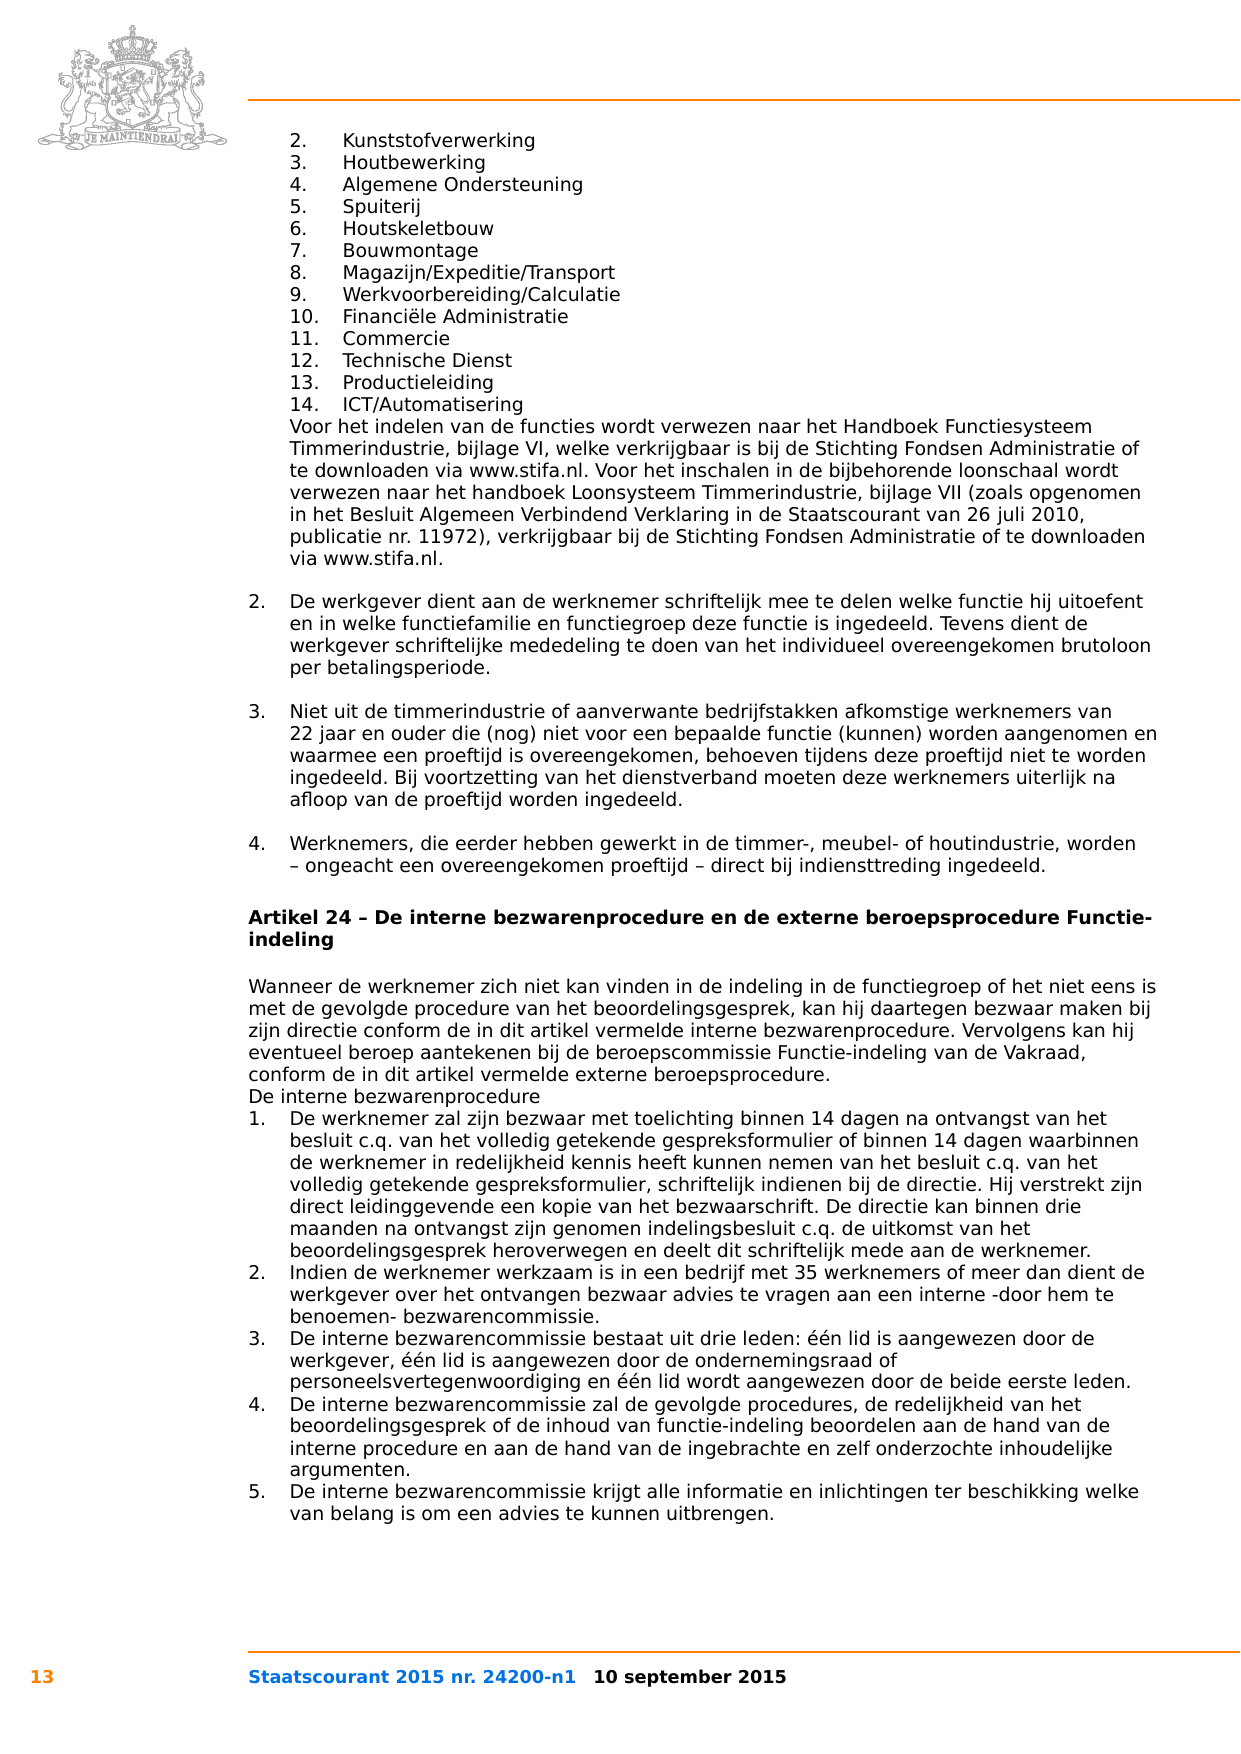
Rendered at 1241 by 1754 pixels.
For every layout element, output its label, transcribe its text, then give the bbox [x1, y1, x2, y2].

text 4. De interne bezwarencommissie zal de gevolgde procedures, de redelijkheid van het beoordelingsgesprek of de inhoud van functie-indeling beoordelen aan de hand van de interne procedure en aan de hand van de ingebrachte en zelf onderzochte inhoudelijke argumenten. [248, 1393, 1163, 1481]
text 13. Productieleiding [289, 372, 1163, 394]
text De interne bezwarenprocedure [248, 1086, 1163, 1108]
text 5. Spuiterij [289, 196, 1163, 218]
text 3. Niet uit de timmerindustrie of aanverwante bedrijfstakken afkomstige werknemers van 22 jaar en ouder die (nog) niet voor een bepaalde functie (kunnen) worden aangenomen en waarmee een proeftijd is overeengekomen, behoeven tijdens deze proeftijd niet te worden ingedeeld. Bij voortzetting van het dienstverband moeten deze werknemers uiterlijk na afloop van de proeftijd worden ingedeeld. [248, 701, 1163, 811]
text 7. Bouwmontage [289, 240, 1163, 262]
text 3. Houtbewerking [289, 152, 1163, 174]
text 6. Houtskeletbouw [289, 218, 1163, 240]
text 8. Magazijn/Expeditie/Transport [289, 262, 1163, 284]
subtitle Artikel 24 – De interne bezwarenprocedure en de externe beroepsprocedure Functie-indeling [248, 907, 1163, 951]
text Wanneer de werknemer zich niet kan vinden in de indeling in de functiegroep of het niet eens is met de gevolgde procedure van het beoordelingsgesprek, kan hij daartegen bezwaar maken bij zijn directie conform de in dit artikel vermelde interne bezwarenprocedure. Vervolgens kan hij eventueel beroep aantekenen bij de beroepscommissie Functie-indeling van de Vakraad, conform de in dit artikel vermelde externe beroepsprocedure. [248, 976, 1163, 1086]
text 14. ICT/Automatisering [289, 394, 1163, 416]
text Voor het indelen van de functies wordt verwezen naar het Handboek Functiesysteem Timmerindustrie, bijlage VI, welke verkrijgbaar is bij de Stichting Fondsen Administratie of te downloaden via www.stifa.nl. Voor het inschalen in de bijbehorende loonschaal wordt verwezen naar het handboek Loonsysteem Timmerindustrie, bijlage VII (zoals opgenomen in het Besluit Algemeen Verbindend Verklaring in de Staatscourant van 26 juli 2010, publicatie nr. 11972), verkrijgbaar bij de Stichting Fondsen Administratie of te downloaden via www.stifa.nl. [289, 416, 1163, 569]
text 2. Indien de werknemer werkzaam is in een bedrijf met 35 werknemers of meer dan dient de werkgever over het ontvangen bezwaar advies te vragen aan een interne -door hem te benoemen- bezwarencommissie. [248, 1262, 1163, 1327]
text 9. Werkvoorbereiding/Calculatie [289, 284, 1163, 306]
text 12. Technische Dienst [289, 350, 1163, 372]
text 10. Financiële Administratie [289, 306, 1163, 328]
text 4. Algemene Ondersteuning [289, 174, 1163, 196]
text 3. De interne bezwarencommissie bestaat uit drie leden: één lid is aangewezen door de werkgever, één lid is aangewezen door de ondernemingsraad of personeelsvertegenwoordiging en één lid wordt aangewezen door de beide eerste leden. [248, 1327, 1163, 1393]
text 2. De werkgever dient aan de werknemer schriftelijk mee te delen welke functie hij uitoefent en in welke functiefamilie en functiegroep deze functie is ingedeeld. Tevens dient de werkgever schriftelijke mededeling te doen van het individueel overeengekomen brutoloon per betalingsperiode. [248, 591, 1163, 679]
text 11. Commercie [289, 328, 1163, 350]
text 2. Kunststofverwerking [289, 130, 1163, 152]
text 5. De interne bezwarencommissie krijgt alle informatie en inlichtingen ter beschikking welke van belang is om een advies te kunnen uitbrengen. [248, 1481, 1163, 1525]
text 1. De werknemer zal zijn bezwaar met toelichting binnen 14 dagen na ontvangst van het besluit c.q. van het volledig getekende gespreksformulier of binnen 14 dagen waarbinnen de werknemer in redelijkheid kennis heeft kunnen nemen van het besluit c.q. van het volledig getekende gespreksformulier, schriftelijk indienen bij de directie. Hij verstrekt zijn direct leidinggevende een kopie van het bezwaarschrift. De directie kan binnen drie maanden na ontvangst zijn genomen indelingsbesluit c.q. de uitkomst van het beoordelingsgesprek heroverwegen en deelt dit schriftelijk mede aan de werknemer. [248, 1108, 1163, 1262]
text 4. Werknemers, die eerder hebben gewerkt in de timmer-, meubel- of houtindustrie, worden – ongeacht een overeengekomen proeftijd – direct bij indiensttreding ingedeeld. [248, 833, 1163, 877]
picture [38, 25, 227, 150]
